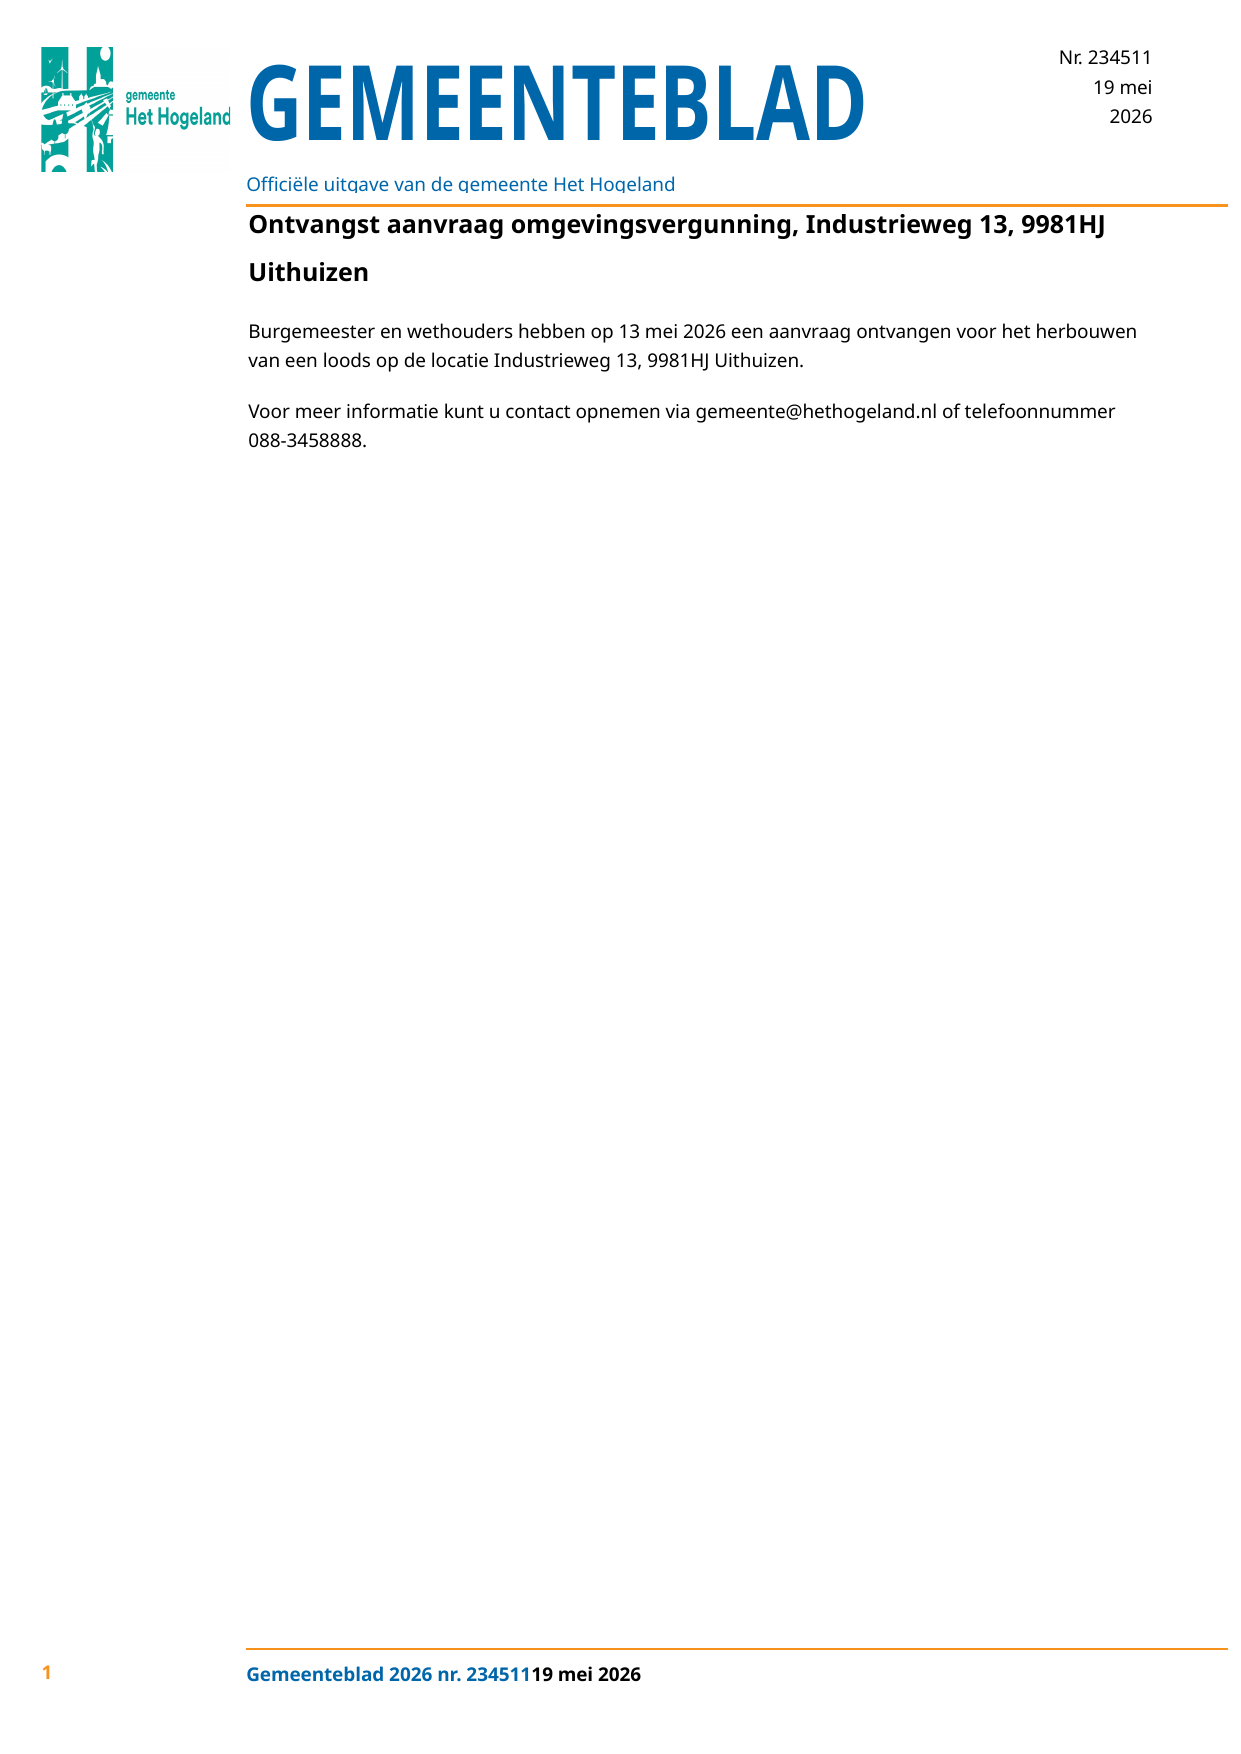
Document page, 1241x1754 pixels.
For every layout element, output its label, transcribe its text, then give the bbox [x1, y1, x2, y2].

picture [41, 47, 231, 172]
text Ontvangst aanvraag omgevingsvergunning, Industrieweg 13, 9981HJ Uithuizen [248, 207, 1152, 288]
text Burgemeester en wethouders hebben op 13 mei 2026 een aanvraag ontvangen voor het herbouwen van een loods op de locatie Industrieweg 13, 9981HJ Uithuizen. [248, 318, 1152, 373]
text Voor meer informatie kunt u contact opnemen via gemeente@hethogeland.nl of telefoonnummer 088-3458888. [248, 398, 1152, 453]
